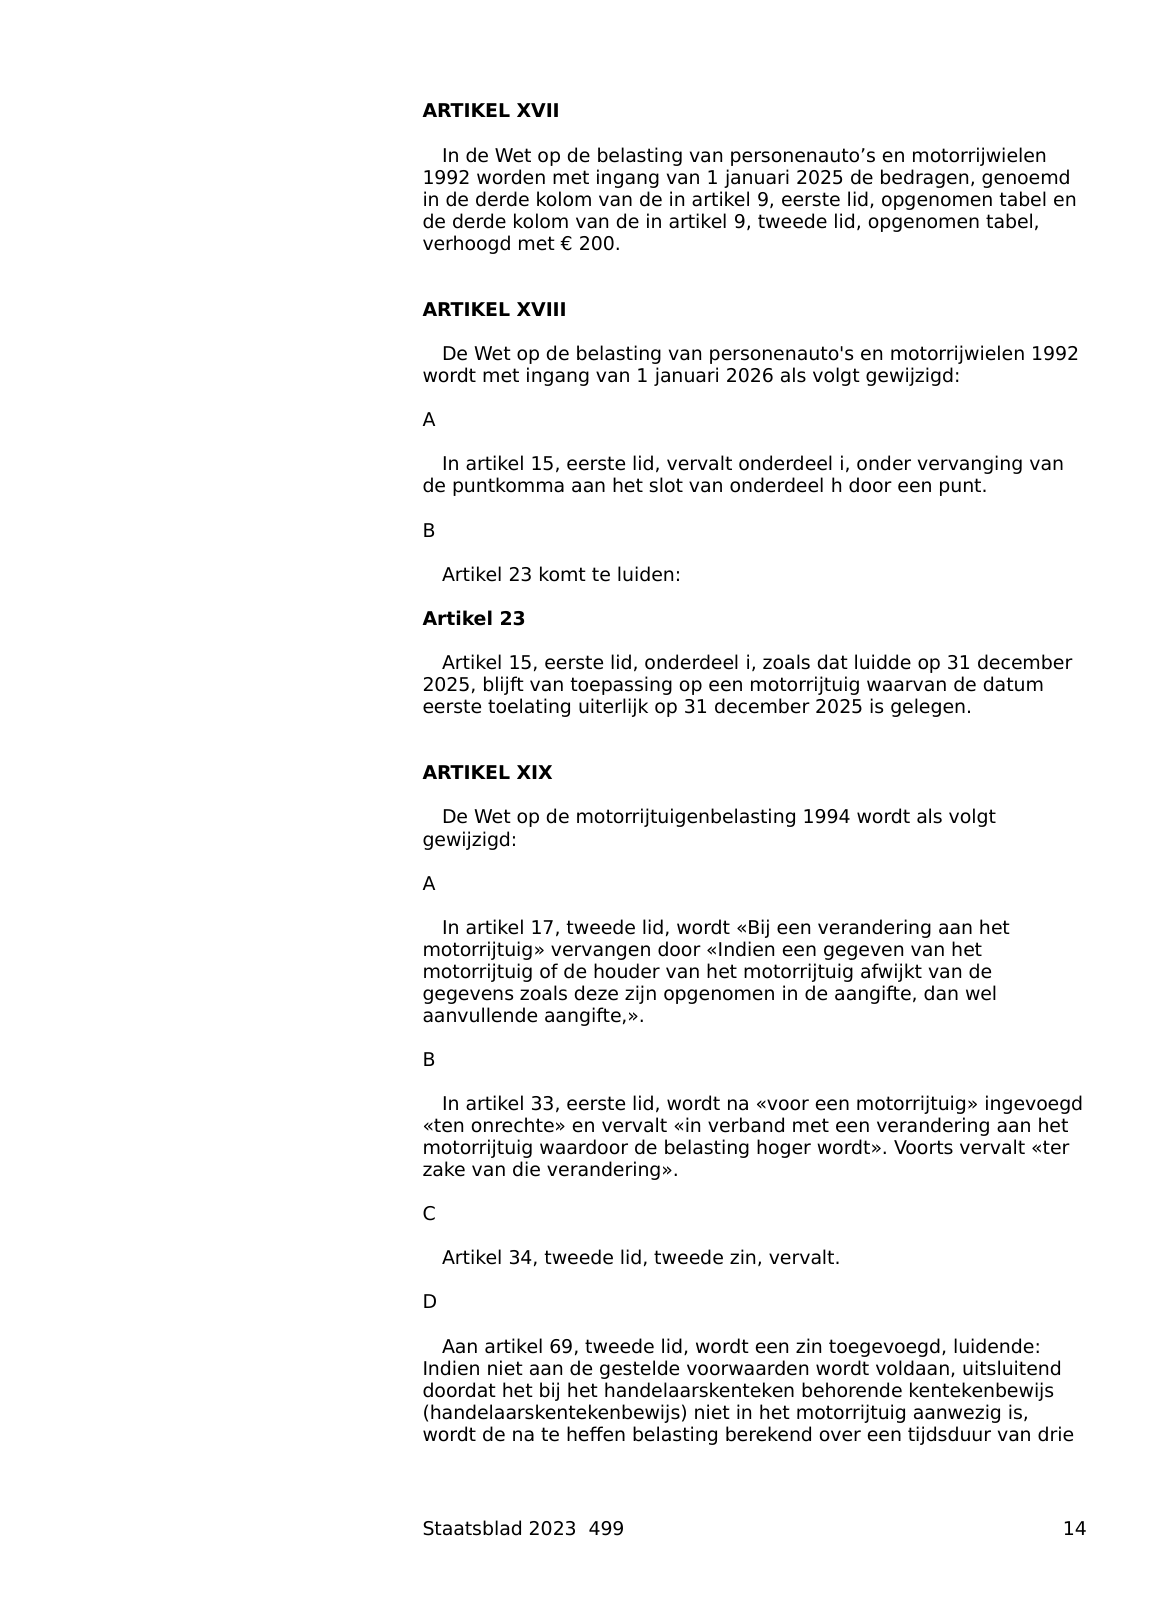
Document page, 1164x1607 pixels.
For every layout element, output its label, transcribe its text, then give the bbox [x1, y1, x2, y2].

subtitle ARTIKEL XVIII [422, 299, 1087, 321]
text De Wet op de belasting van personenauto's en motorrijwielen 1992 wordt met ingang van 1 januari 2026 als volgt gewijzigd: [422, 343, 1087, 387]
text A [422, 873, 1087, 894]
text Aan artikel 69, tweede lid, wordt een zin toegevoegd, luidende: Indien niet aan de gestelde voorwaarden wordt voldaan, uitsluitend doordat het bij het handelaarskenteken behorende kentekenbewijs (handelaarskentekenbewijs) niet in het motorrijtuig aanwezig is, wordt de na te heffen belasting berekend over een tijdsduur van drie [422, 1336, 1087, 1446]
text In artikel 15, eerste lid, vervalt onderdeel i, onder vervanging van de puntkomma aan het slot van onderdeel h door een punt. [422, 453, 1087, 497]
text D [422, 1291, 1087, 1313]
text Artikel 15, eerste lid, onderdeel i, zoals dat luidde op 31 december 2025, blijft van toepassing op een motorrijtuig waarvan de datum eerste toelating uiterlijk op 31 december 2025 is gelegen. [422, 652, 1087, 718]
text B [422, 519, 1087, 541]
text B [422, 1049, 1087, 1071]
text De Wet op de motorrijtuigenbelasting 1994 wordt als volgt gewijzigd: [422, 806, 1087, 850]
subtitle ARTIKEL XIX [422, 762, 1087, 784]
text Artikel 23 komt te luiden: [422, 564, 1087, 586]
text A [422, 409, 1087, 431]
text C [422, 1203, 1087, 1225]
text In de Wet op de belasting van personenauto’s en motorrijwielen 1992 worden met ingang van 1 januari 2025 de bedragen, genoemd in de derde kolom van de in artikel 9, eerste lid, opgenomen tabel en de derde kolom van de in artikel 9, tweede lid, opgenomen tabel, verhoogd met € 200. [422, 144, 1087, 254]
subtitle ARTIKEL XVII [422, 100, 1087, 122]
subtitle Artikel 23 [422, 608, 1087, 630]
text In artikel 33, eerste lid, wordt na «voor een motorrijtuig» ingevoegd «ten onrechte» en vervalt «in verband met een verandering aan het motorrijtuig waardoor de belasting hoger wordt». Voorts vervalt «ter zake van die verandering». [422, 1093, 1087, 1181]
text Artikel 34, tweede lid, tweede zin, vervalt. [422, 1247, 1087, 1269]
text In artikel 17, tweede lid, wordt «Bij een verandering aan het motorrijtuig» vervangen door «Indien een gegeven van het motorrijtuig of de houder van het motorrijtuig afwijkt van de gegevens zoals deze zijn opgenomen in de aangifte, dan wel aanvullende aangifte,». [422, 917, 1087, 1027]
